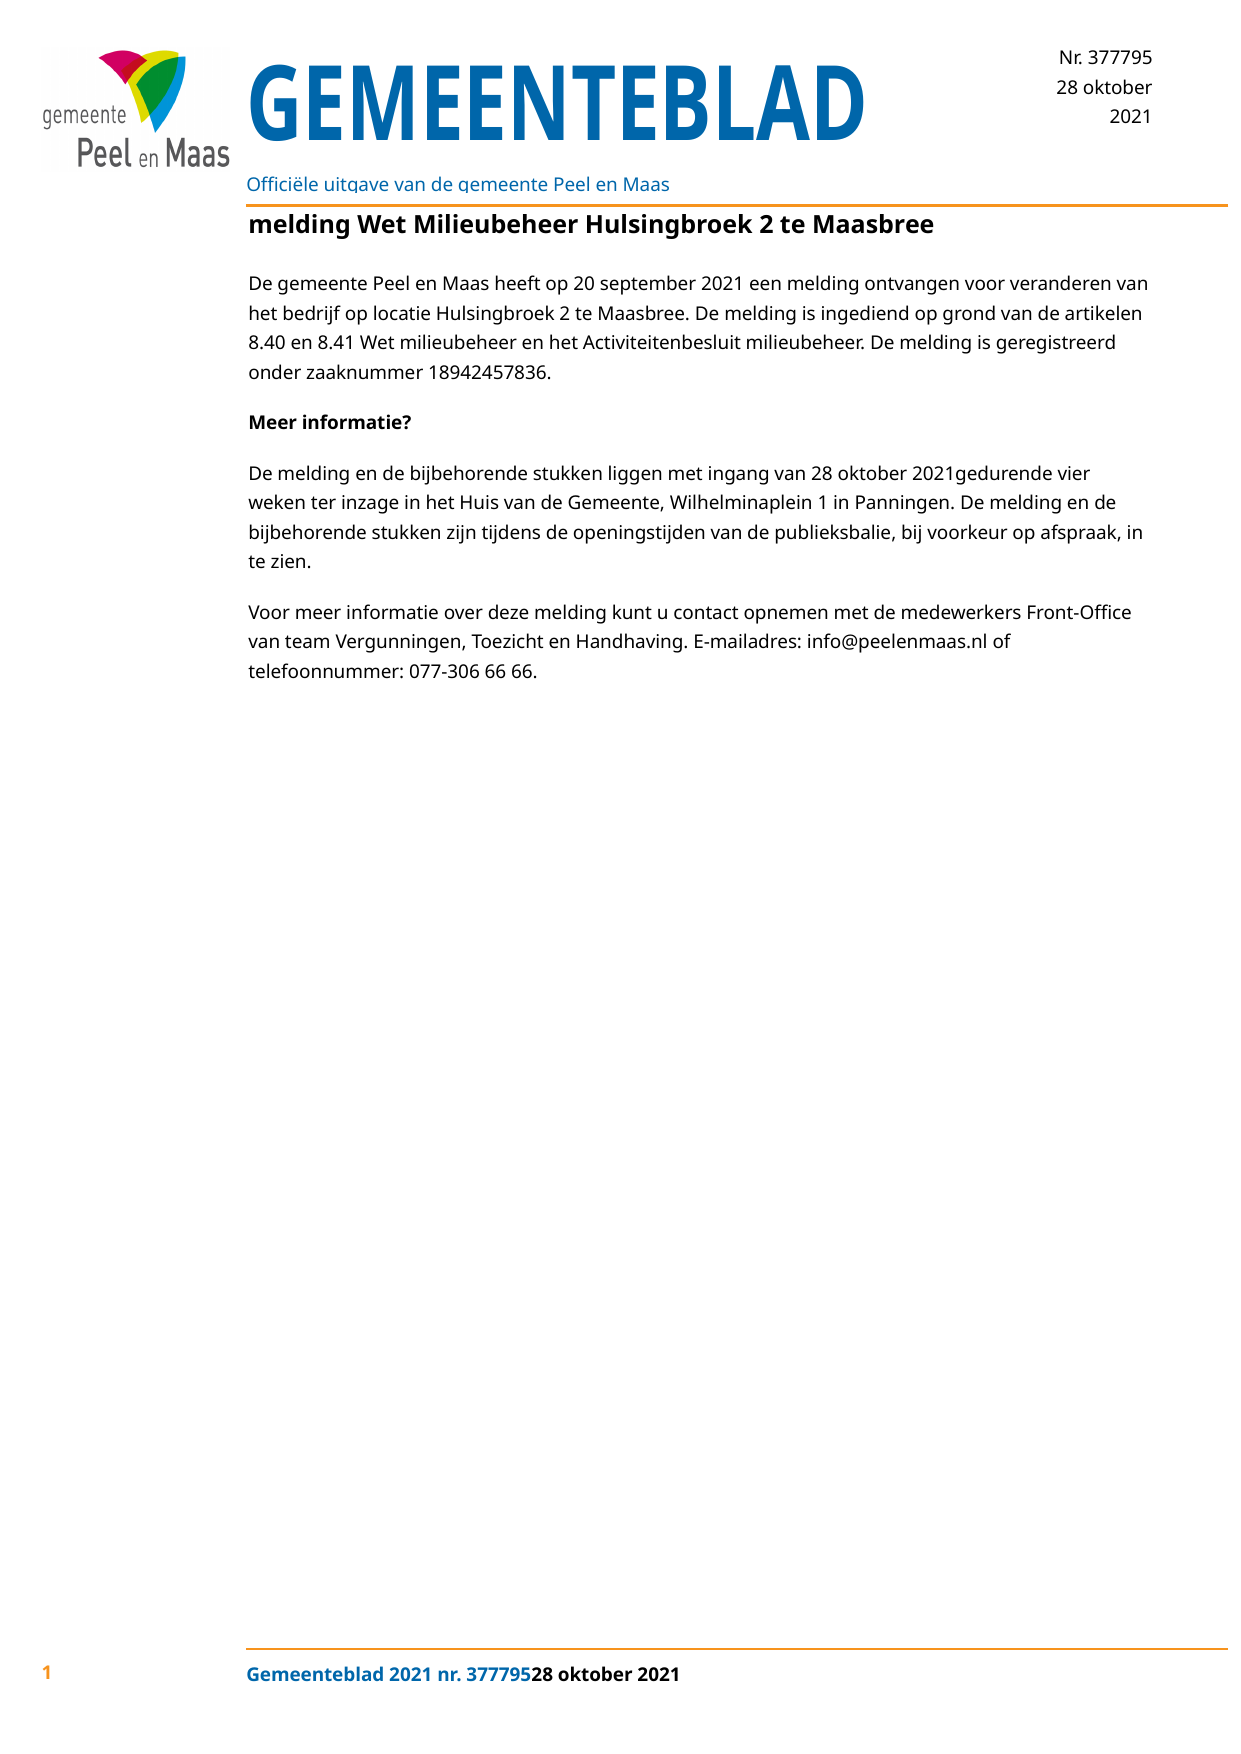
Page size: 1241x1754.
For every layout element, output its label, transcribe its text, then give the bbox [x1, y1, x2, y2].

picture [41, 47, 231, 172]
text melding Wet Milieubeheer Hulsingbroek 2 te Maasbree [248, 207, 1152, 241]
text De melding en de bijbehorende stukken liggen met ingang van 28 oktober 2021gedurende vier weken ter inzage in het Huis van de Gemeente, Wilhelminaplein 1 in Panningen. De melding en de bijbehorende stukken zijn tijdens de openingstijden van de publieksbalie, bij voorkeur op afspraak, in te zien. [248, 460, 1152, 574]
text De gemeente Peel en Maas heeft op 20 september 2021 een melding ontvangen voor veranderen van het bedrijf op locatie Hulsingbroek 2 te Maasbree. De melding is ingediend op grond van de artikelen 8.40 en 8.41 Wet milieubeheer en het Activiteitenbesluit milieubeheer. De melding is geregistreerd onder zaaknummer 18942457836. [248, 270, 1152, 385]
text Voor meer informatie over deze melding kunt u contact opnemen met de medewerkers Front-Office van team Vergunningen, Toezicht en Handhaving. E-mailadres: info@peelenmaas.nl of telefoonnummer: 077-306 66 66. [248, 599, 1152, 684]
text Meer informatie? [248, 409, 1152, 435]
